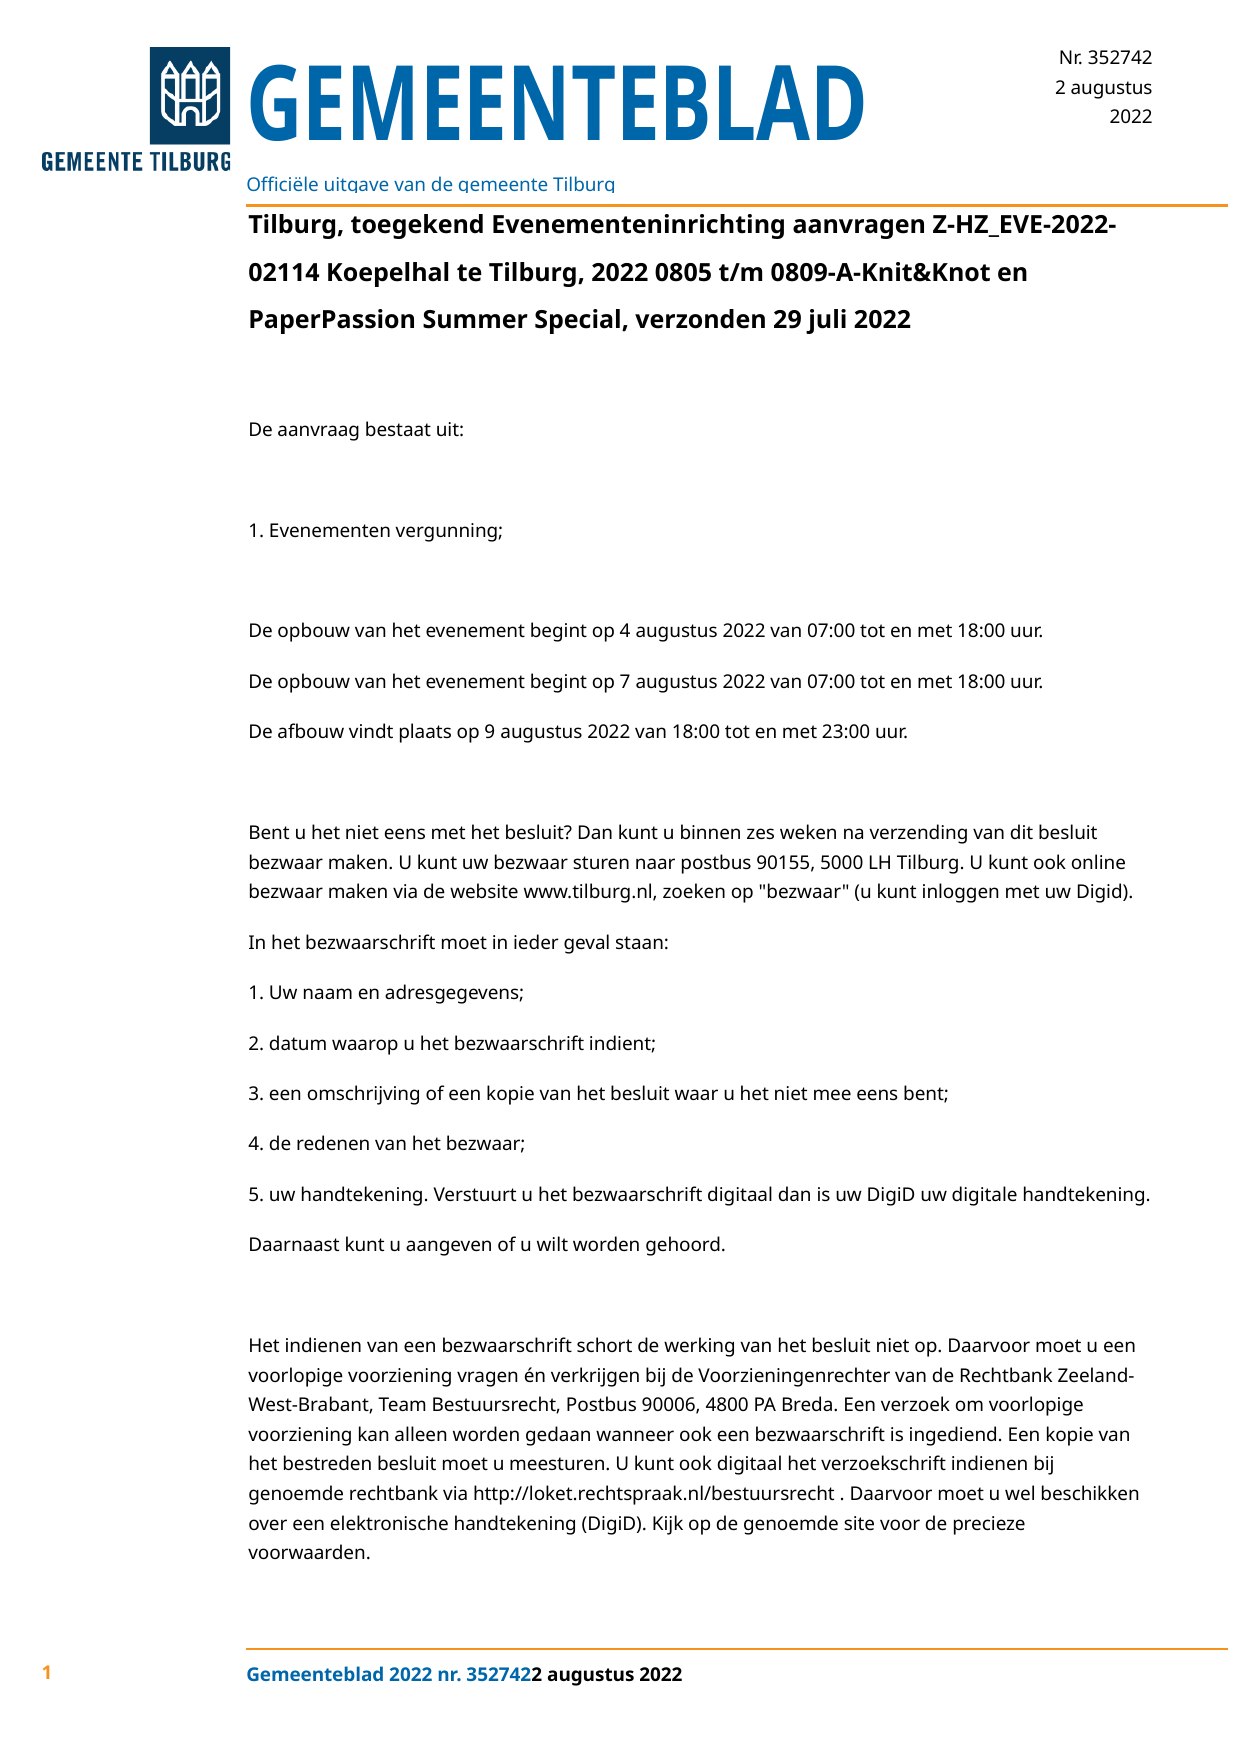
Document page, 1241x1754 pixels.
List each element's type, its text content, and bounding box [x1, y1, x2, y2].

text 1. Uw naam en adresgegevens; [248, 979, 1152, 1005]
text 1. Evenementen vergunning; [248, 517, 1152, 542]
text De opbouw van het evenement begint op 4 augustus 2022 van 07:00 tot en met 18:00 uur. [248, 618, 1152, 643]
text Daarnaast kunt u aangeven of u wilt worden gehoord. [248, 1231, 1152, 1257]
text De opbouw van het evenement begint op 7 augustus 2022 van 07:00 tot en met 18:00 uur. [248, 668, 1152, 694]
text Bent u het niet eens met het besluit? Dan kunt u binnen zes weken na verzending van dit besluit bezwaar maken. U kunt uw bezwaar sturen naar postbus 90155, 5000 LH Tilburg. U kunt ook online bezwaar maken via de website www.tilburg.nl, zoeken op "bezwaar" (u kunt inloggen met uw Digid). [248, 819, 1152, 904]
text 3. een omschrijving of een kopie van het besluit waar u het niet mee eens bent; [248, 1080, 1152, 1106]
text De aanvraag bestaat uit: [248, 416, 1152, 442]
text 5. uw handtekening. Verstuurt u het bezwaarschrift digitaal dan is uw DigiD uw digitale handtekening. [248, 1181, 1152, 1207]
text De afbouw vindt plaats op 9 augustus 2022 van 18:00 tot en met 23:00 uur. [248, 718, 1152, 744]
text In het bezwaarschrift moet in ieder geval staan: [248, 929, 1152, 954]
text Het indienen van een bezwaarschrift schort de werking van het besluit niet op. Daarvoor moet u een voorlopige voorziening vragen én verkrijgen bij de Voorzieningenrechter van de Rechtbank Zeeland-West-Brabant, Team Bestuursrecht, Postbus 90006, 4800 PA Breda. Een verzoek om voorlopige voorziening kan alleen worden gedaan wanneer ook een bezwaarschrift is ingediend. Een kopie van het bestreden besluit moet u meesturen. U kunt ook digitaal het verzoekschrift indienen bij genoemde rechtbank via http://loket.rechtspraak.nl/bestuursrecht . Daarvoor moet u wel beschikken over een elektronische handtekening (DigiD). Kijk op de genoemde site voor de precieze voorwaarden. [248, 1332, 1152, 1565]
text 2. datum waarop u het bezwaarschrift indient; [248, 1030, 1152, 1055]
text Tilburg, toegekend Evenementeninrichting aanvragen Z-HZ_EVE-2022-02114 Koepelhal te Tilburg, 2022 0805 t/m 0809-A-Knit&Knot en PaperPassion Summer Special, verzonden 29 juli 2022 [248, 207, 1152, 336]
picture [41, 47, 231, 172]
text 4. de redenen van het bezwaar; [248, 1131, 1152, 1156]
